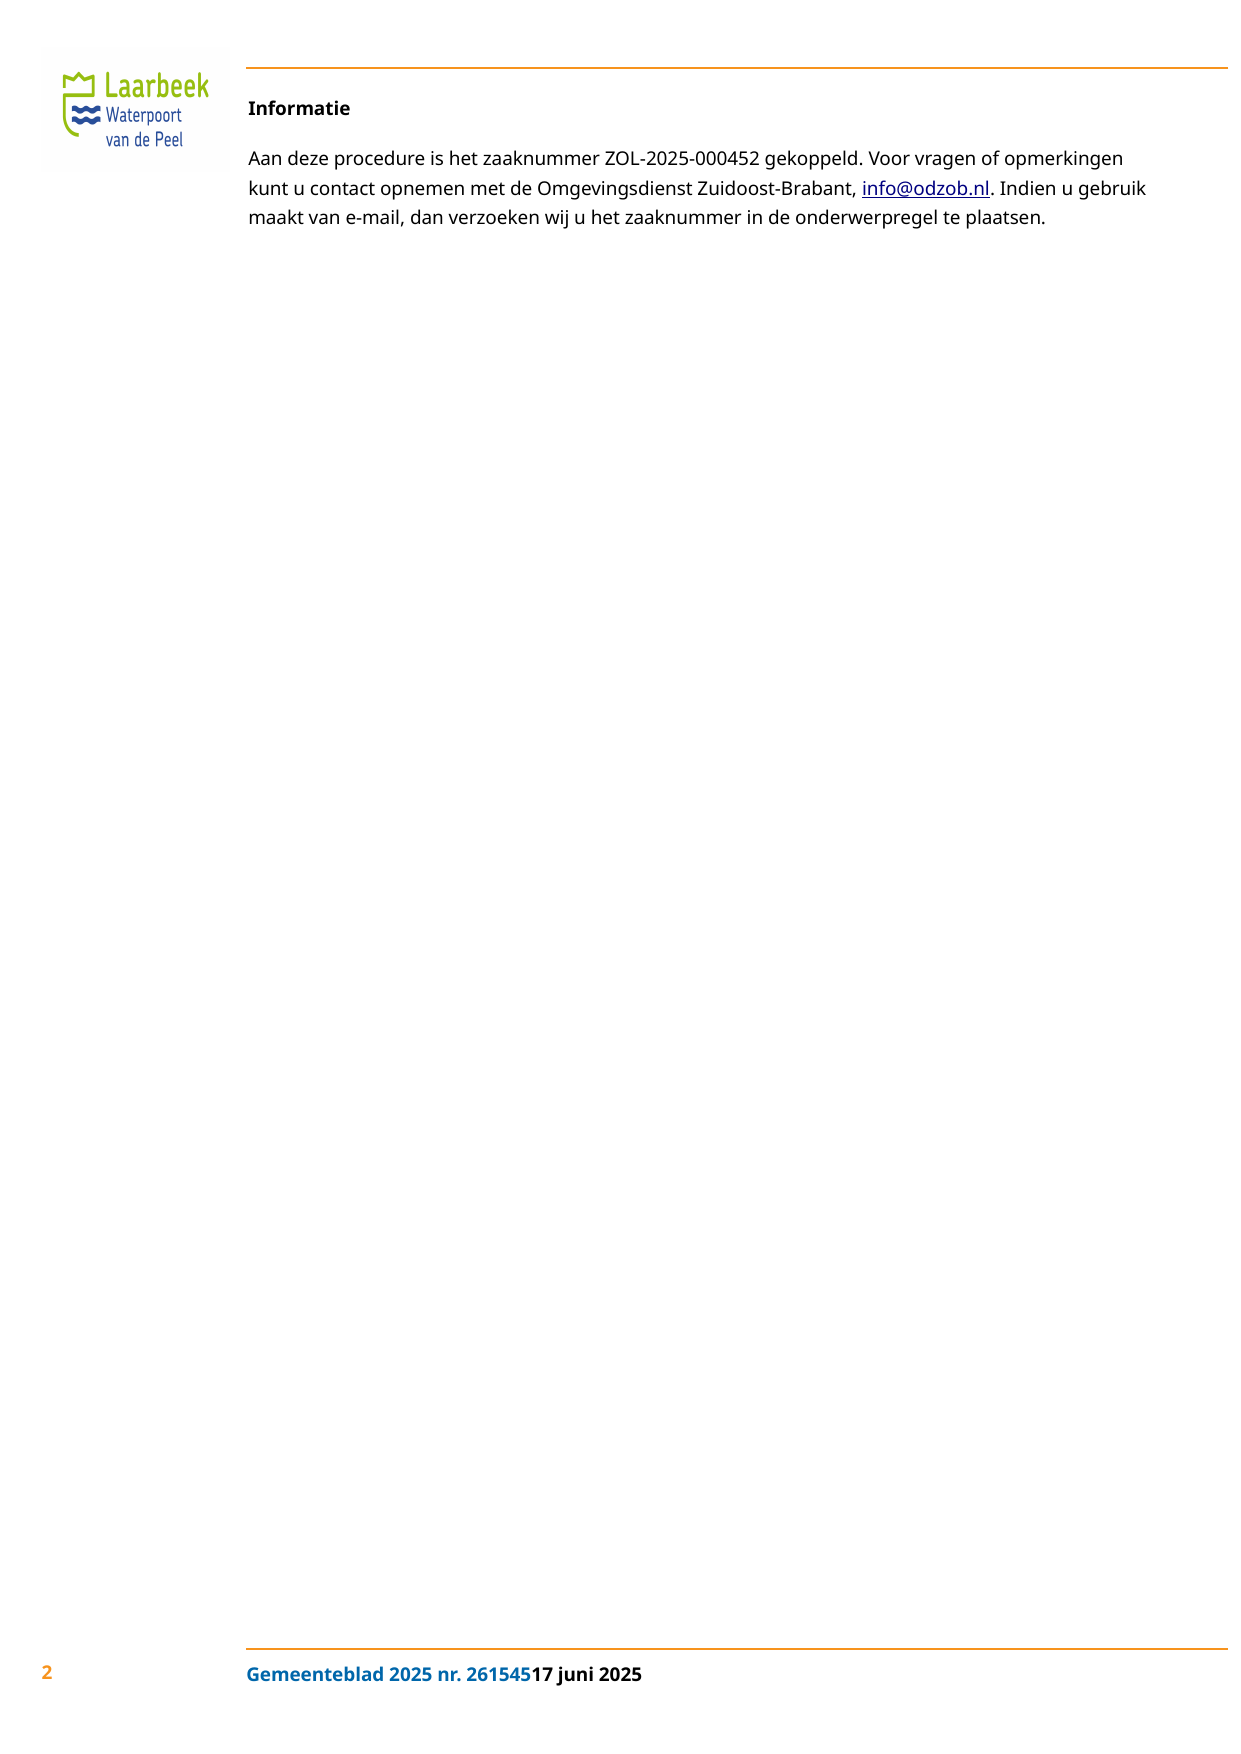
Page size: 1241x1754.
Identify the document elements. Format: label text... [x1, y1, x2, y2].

picture [41, 47, 231, 172]
text Informatie [248, 95, 1152, 121]
text Aan deze procedure is het zaaknummer ZOL-2025-000452 gekoppeld. Voor vragen of opmerkingen kunt u contact opnemen met de Omgevingsdienst Zuidoost-Brabant, info@odzob.nl. Indien u gebruik maakt van e-mail, dan verzoeken wij u het zaaknummer in de onderwerpregel te plaatsen. [248, 145, 1152, 230]
